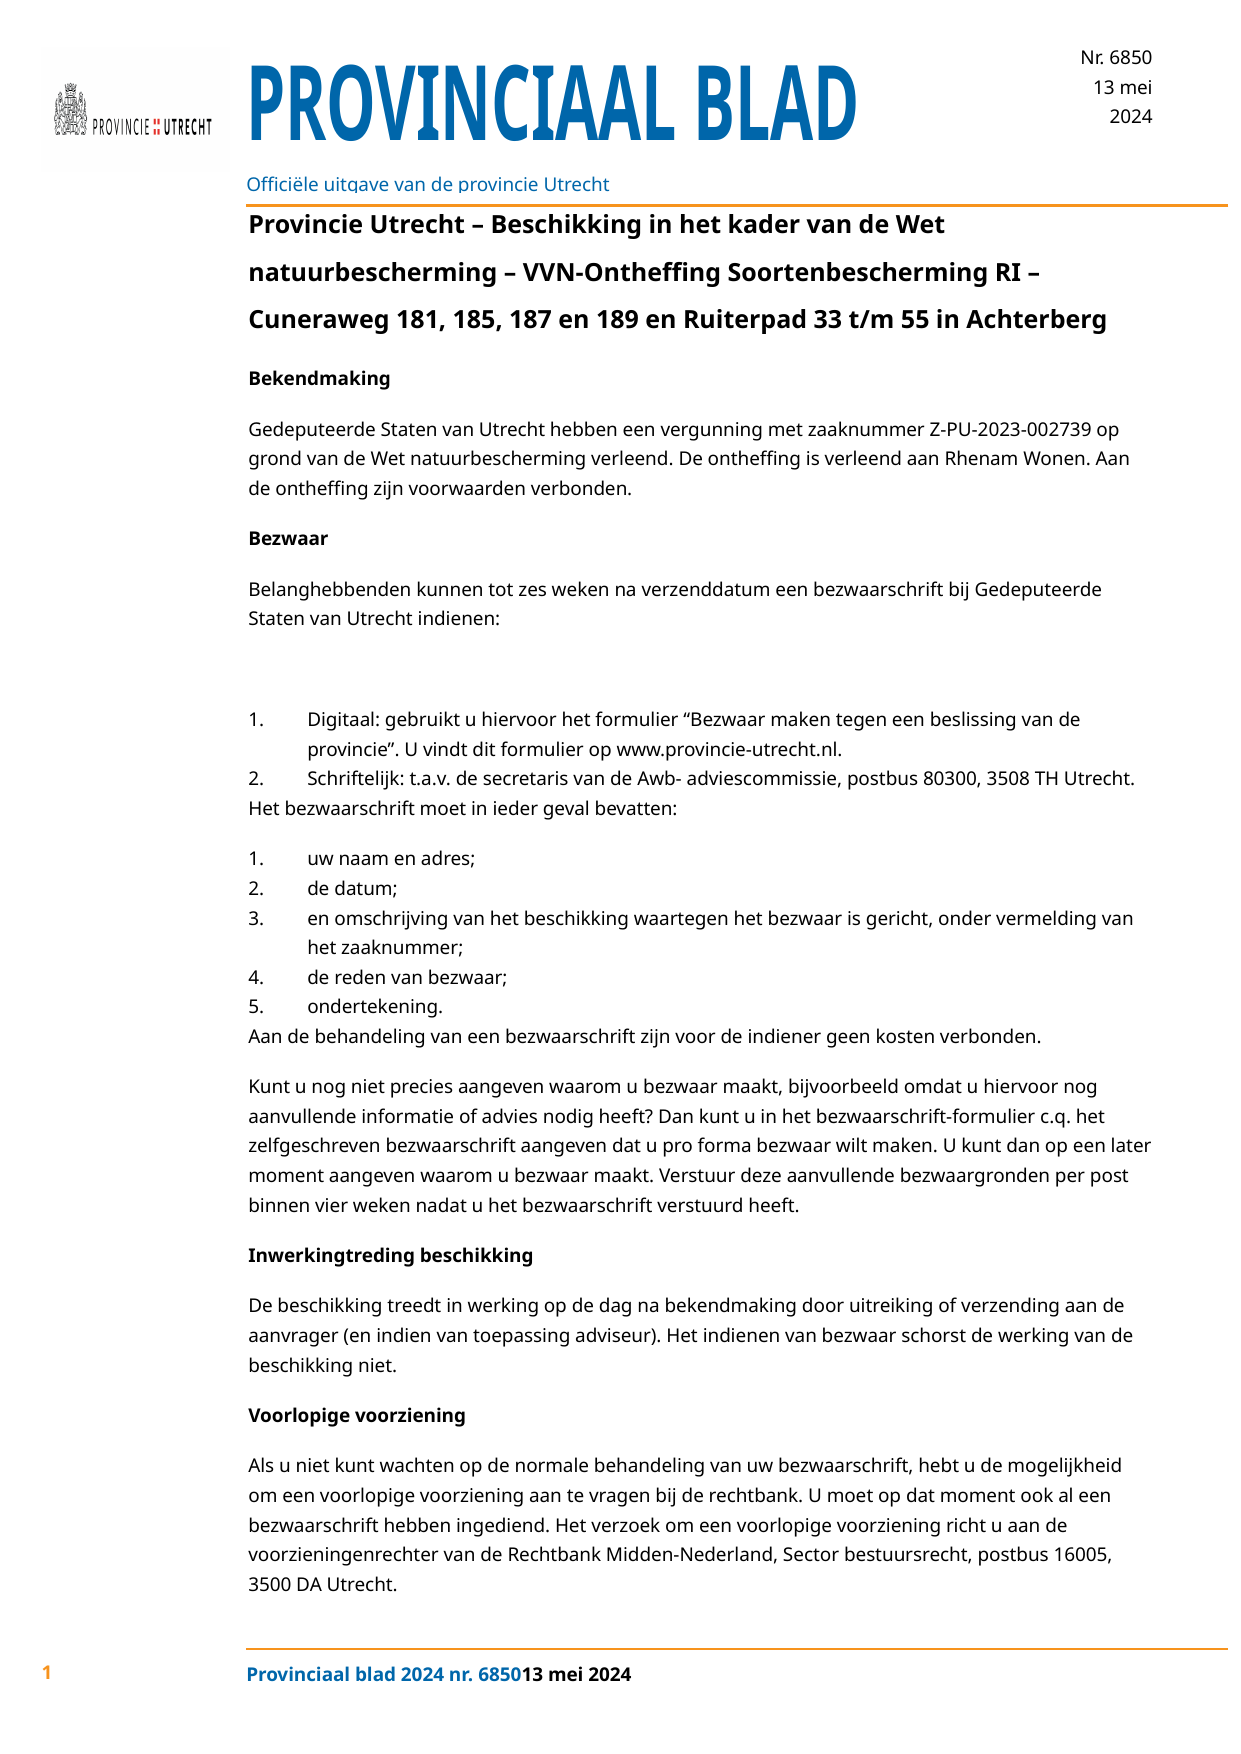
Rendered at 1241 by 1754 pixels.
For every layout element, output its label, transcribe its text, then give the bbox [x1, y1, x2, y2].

list de datum; [248, 875, 1152, 901]
list Schriftelijk: t.a.v. de secretaris van de Awb- adviescommissie, postbus 80300, 3508 TH Utrecht. [248, 766, 1152, 791]
text Provincie Utrecht – Beschikking in het kader van de Wet natuurbescherming – VVN-Ontheffing Soortenbescherming RI – Cuneraweg 181, 185, 187 en 189 en Ruiterpad 33 t/m 55 in Achterberg [248, 207, 1152, 336]
text Inwerkingtreding beschikking [248, 1242, 1152, 1268]
list uw naam en adres; [248, 846, 1152, 871]
list de reden van bezwaar; [248, 964, 1152, 989]
text Belanghebbenden kunnen tot zes weken na verzenddatum een bezwaarschrift bij Gedeputeerde Staten van Utrecht indienen: [248, 576, 1152, 631]
text Aan de behandeling van een bezwaarschrift zijn voor de indiener geen kosten verbonden. [248, 1023, 1152, 1049]
text Het bezwaarschrift moet in ieder geval bevatten: [248, 795, 1152, 821]
text Voorlopige voorziening [248, 1402, 1152, 1428]
text Kunt u nog niet precies aangeven waarom u bezwaar maakt, bijvoorbeeld omdat u hiervoor nog aanvullende informatie of advies nodig heeft? Dan kunt u in het bezwaarschrift-formulier c.q. het zelfgeschreven bezwaarschrift aangeven dat u pro forma bezwaar wilt maken. U kunt dan op een later moment aangeven waarom u bezwaar maakt. Verstuur deze aanvullende bezwaargronden per post binnen vier weken nadat u het bezwaarschrift verstuurd heeft. [248, 1073, 1152, 1217]
list en omschrijving van het beschikking waartegen het bezwaar is gericht, onder vermelding van het zaaknummer; [248, 905, 1152, 960]
list ondertekening. [248, 993, 1152, 1019]
picture [41, 47, 231, 172]
text Gedeputeerde Staten van Utrecht hebben een vergunning met zaaknummer Z-PU-2023-002739 op grond van de Wet natuurbescherming verleend. De ontheffing is verleend aan Rhenam Wonen. Aan de ontheffing zijn voorwaarden verbonden. [248, 416, 1152, 501]
text Als u niet kunt wachten op de normale behandeling van uw bezwaarschrift, hebt u de mogelijkheid om een voorlopige voorziening aan te vragen bij de rechtbank. U moet op dat moment ook al een bezwaarschrift hebben ingediend. Het verzoek om een voorlopige voorziening richt u aan de voorzieningenrechter van de Rechtbank Midden-Nederland, Sector bestuursrecht, postbus 16005, 3500 DA Utrecht. [248, 1453, 1152, 1597]
list Digitaal: gebruikt u hiervoor het formulier “Bezwaar maken tegen een beslissing van de provincie”. U vindt dit formulier op www.provincie-utrecht.nl. [248, 706, 1152, 762]
text Bezwaar [248, 526, 1152, 551]
text Bekendmaking [248, 366, 1152, 391]
text De beschikking treedt in werking op de dag na bekendmaking door uitreiking of verzending aan de aanvrager (en indien van toepassing adviseur). Het indienen van bezwaar schorst de werking van de beschikking niet. [248, 1293, 1152, 1377]
